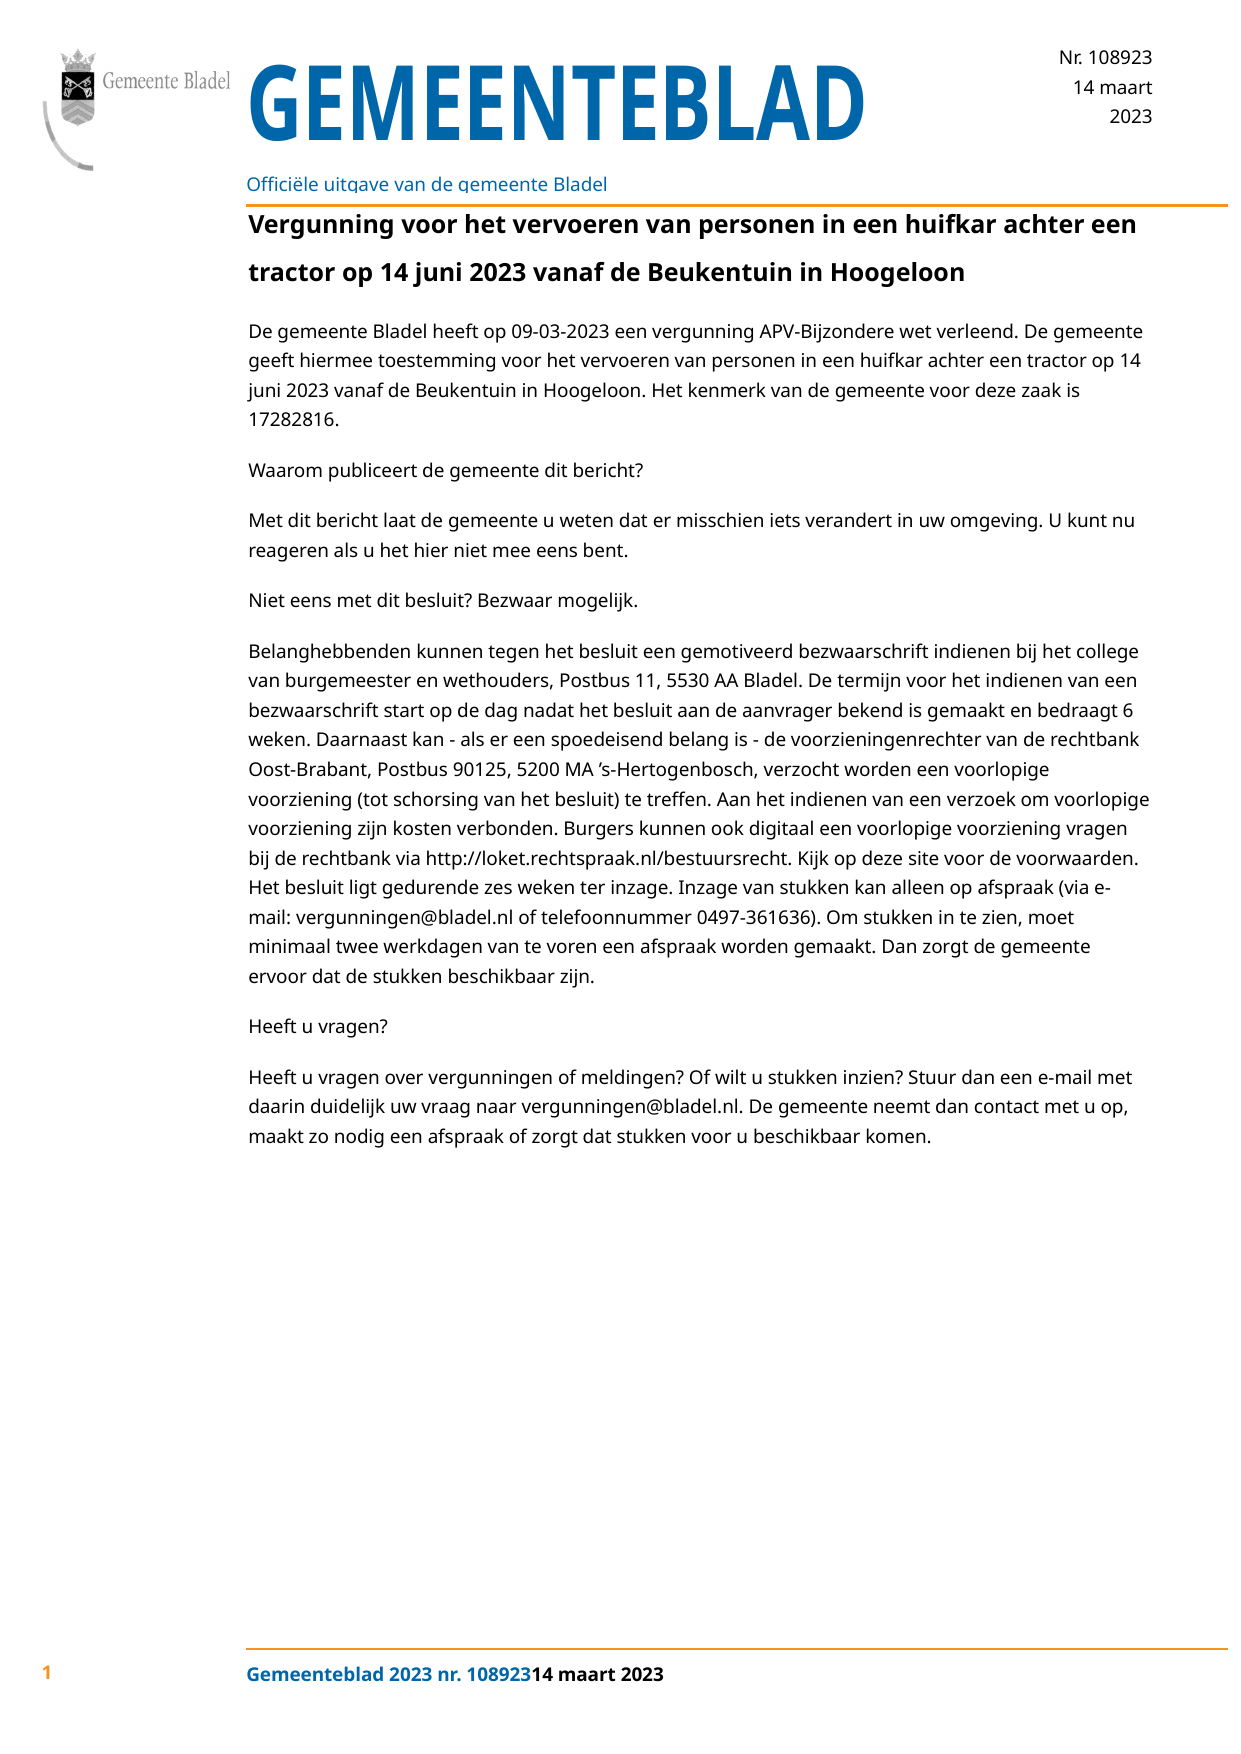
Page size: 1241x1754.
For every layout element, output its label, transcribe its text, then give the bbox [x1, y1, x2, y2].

text Waarom publiceert de gemeente dit bericht? [248, 457, 1152, 483]
text Heeft u vragen? [248, 1014, 1152, 1039]
text Belanghebbenden kunnen tegen het besluit een gemotiveerd bezwaarschrift indienen bij het college van burgemeester en wethouders, Postbus 11, 5530 AA Bladel. De termijn voor het indienen van een bezwaarschrift start op de dag nadat het besluit aan de aanvrager bekend is gemaakt en bedraagt 6 weken. Daarnaast kan - als er een spoedeisend belang is - de voorzieningenrechter van de rechtbank Oost-Brabant, Postbus 90125, 5200 MA ’s-Hertogenbosch, verzocht worden een voorlopige voorziening (tot schorsing van het besluit) te treffen. Aan het indienen van een verzoek om voorlopige voorziening zijn kosten verbonden. Burgers kunnen ook digitaal een voorlopige voorziening vragen bij de rechtbank via http://loket.rechtspraak.nl/bestuursrecht. Kijk op deze site voor de voorwaarden. Het besluit ligt gedurende zes weken ter inzage. Inzage van stukken kan alleen op afspraak (via e-mail: vergunningen@bladel.nl of telefoonnummer 0497-361636). Om stukken in te zien, moet minimaal twee werkdagen van te voren een afspraak worden gemaakt. Dan zorgt de gemeente ervoor dat de stukken beschikbaar zijn. [248, 638, 1152, 989]
text De gemeente Bladel heeft op 09-03-2023 een vergunning APV-Bijzondere wet verleend. De gemeente geeft hiermee toestemming voor het vervoeren van personen in een huifkar achter een tractor op 14 juni 2023 vanaf de Beukentuin in Hoogeloon. Het kenmerk van de gemeente voor deze zaak is 17282816. [248, 318, 1152, 432]
picture [41, 47, 231, 172]
text Met dit bericht laat de gemeente u weten dat er misschien iets verandert in uw omgeving. U kunt nu reageren als u het hier niet mee eens bent. [248, 507, 1152, 563]
text Vergunning voor het vervoeren van personen in een huifkar achter een tractor op 14 juni 2023 vanaf de Beukentuin in Hoogeloon [248, 207, 1152, 288]
text Niet eens met dit besluit? Bezwaar mogelijk. [248, 587, 1152, 613]
text Heeft u vragen over vergunningen of meldingen? Of wilt u stukken inzien? Stuur dan een e-mail met daarin duidelijk uw vraag naar vergunningen@bladel.nl. De gemeente neemt dan contact met u op, maakt zo nodig een afspraak of zorgt dat stukken voor u beschikbaar komen. [248, 1064, 1152, 1149]
